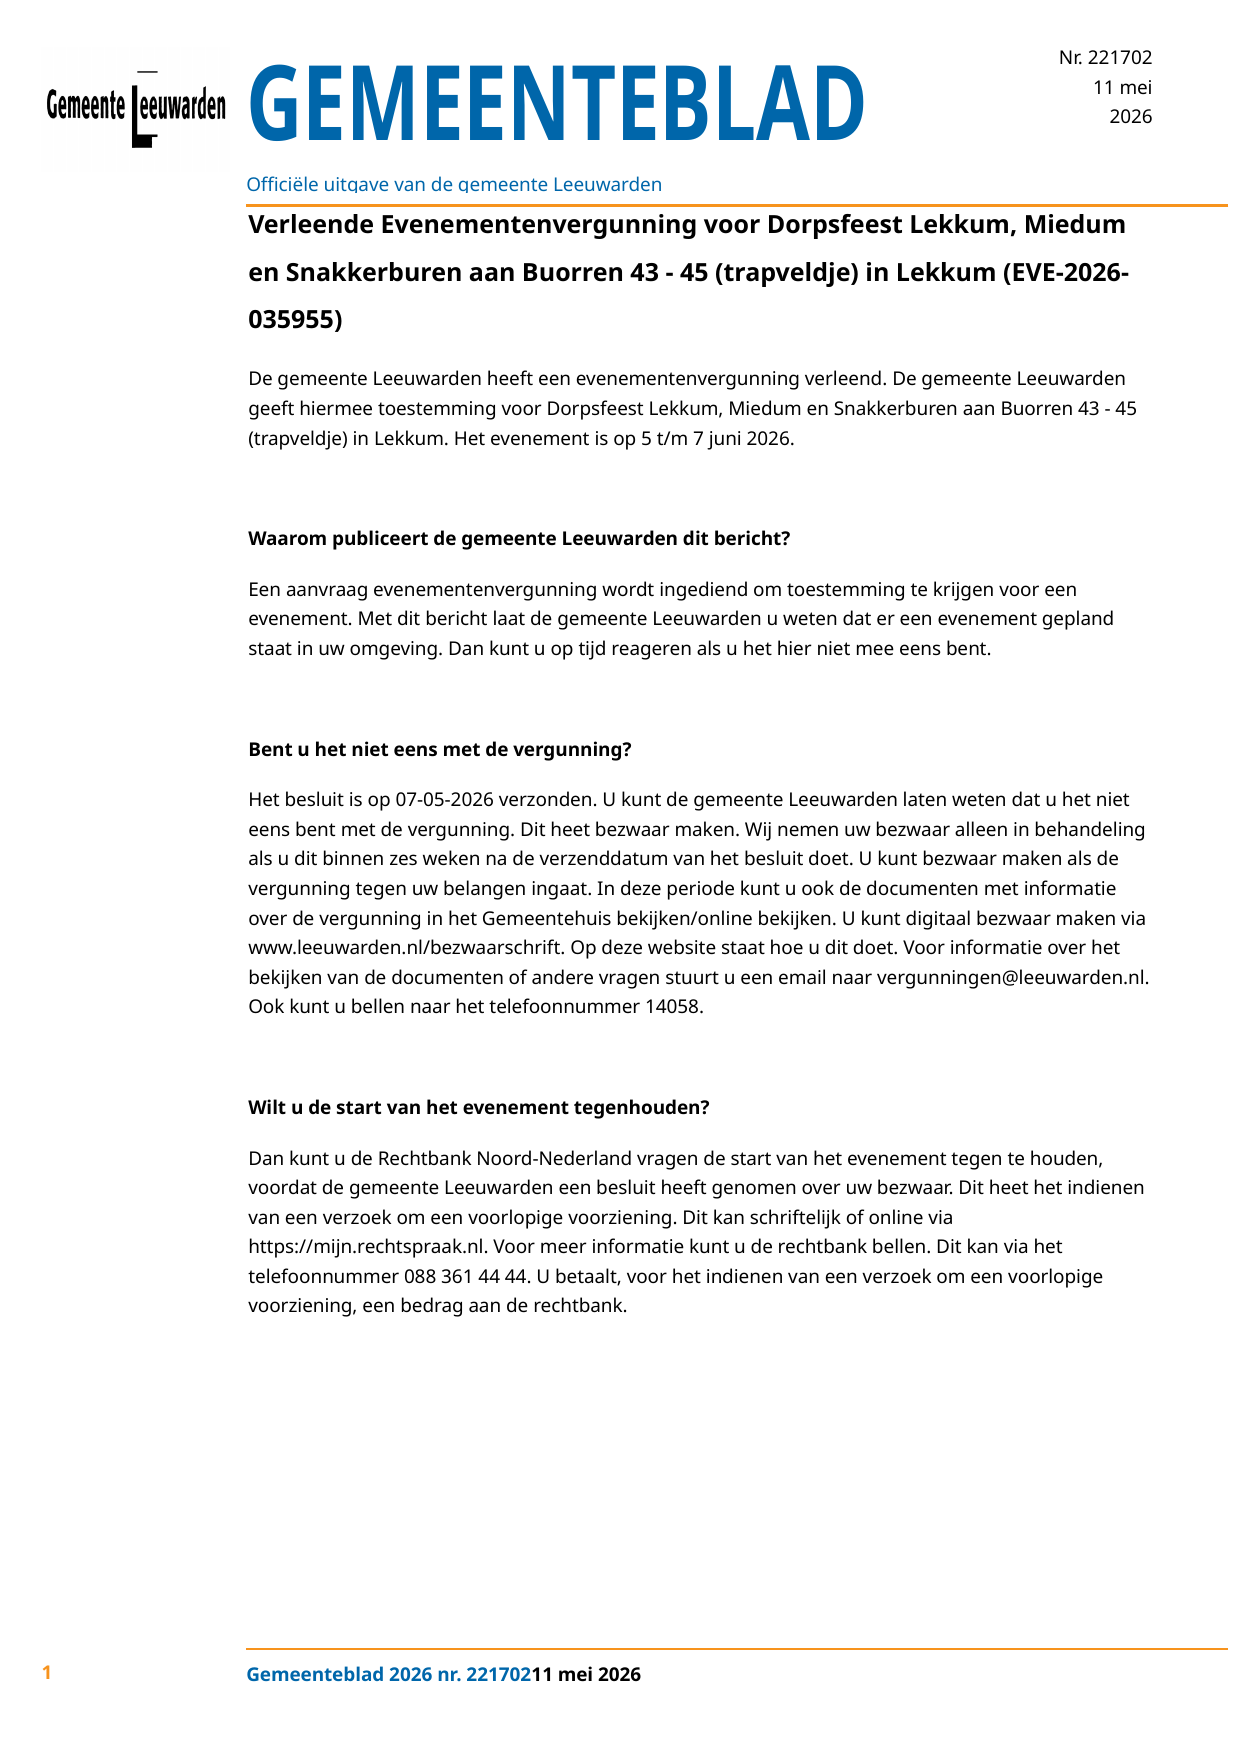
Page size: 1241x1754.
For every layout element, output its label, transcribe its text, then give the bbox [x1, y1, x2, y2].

text Het besluit is op 07-05-2026 verzonden. U kunt de gemeente Leeuwarden laten weten dat u het niet eens bent met de vergunning. Dit heet bezwaar maken. Wij nemen uw bezwaar alleen in behandeling als u dit binnen zes weken na de verzenddatum van het besluit doet. U kunt bezwaar maken als de vergunning tegen uw belangen ingaat. In deze periode kunt u ook de documenten met informatie over de vergunning in het Gemeentehuis bekijken/online bekijken. U kunt digitaal bezwaar maken via www.leeuwarden.nl/bezwaarschrift. Op deze website staat hoe u dit doet. Voor informatie over het bekijken van de documenten of andere vragen stuurt u een email naar vergunningen@leeuwarden.nl. Ook kunt u bellen naar het telefoonnummer 14058. [248, 786, 1152, 1019]
text Dan kunt u de Rechtbank Noord-Nederland vragen de start van het evenement tegen te houden, voordat de gemeente Leeuwarden een besluit heeft genomen over uw bezwaar. Dit heet het indienen van een verzoek om een voorlopige voorziening. Dit kan schriftelijk of online via https://mijn.rechtspraak.nl. Voor meer informatie kunt u de rechtbank bellen. Dit kan via het telefoonnummer 088 361 44 44. U betaalt, voor het indienen van een verzoek om een voorlopige voorziening, een bedrag aan de rechtbank. [248, 1145, 1152, 1318]
text Wilt u de start van het evenement tegenhouden? [248, 1094, 1152, 1120]
text Verleende Evenementenvergunning voor Dorpsfeest Lekkum, Miedum en Snakkerburen aan Buorren 43 - 45 (trapveldje) in Lekkum (EVE-2026-035955) [248, 207, 1152, 336]
picture [41, 47, 231, 172]
text De gemeente Leeuwarden heeft een evenementenvergunning verleend. De gemeente Leeuwarden geeft hiermee toestemming voor Dorpsfeest Lekkum, Miedum en Snakkerburen aan Buorren 43 - 45 (trapveldje) in Lekkum. Het evenement is op 5 t/m 7 juni 2026. [248, 366, 1152, 450]
text Een aanvraag evenementenvergunning wordt ingediend om toestemming te krijgen voor een evenement. Met dit bericht laat de gemeente Leeuwarden u weten dat er een evenement gepland staat in uw omgeving. Dan kunt u op tijd reageren als u het hier niet mee eens bent. [248, 576, 1152, 661]
text Waarom publiceert de gemeente Leeuwarden dit bericht? [248, 526, 1152, 551]
text Bent u het niet eens met de vergunning? [248, 736, 1152, 762]
